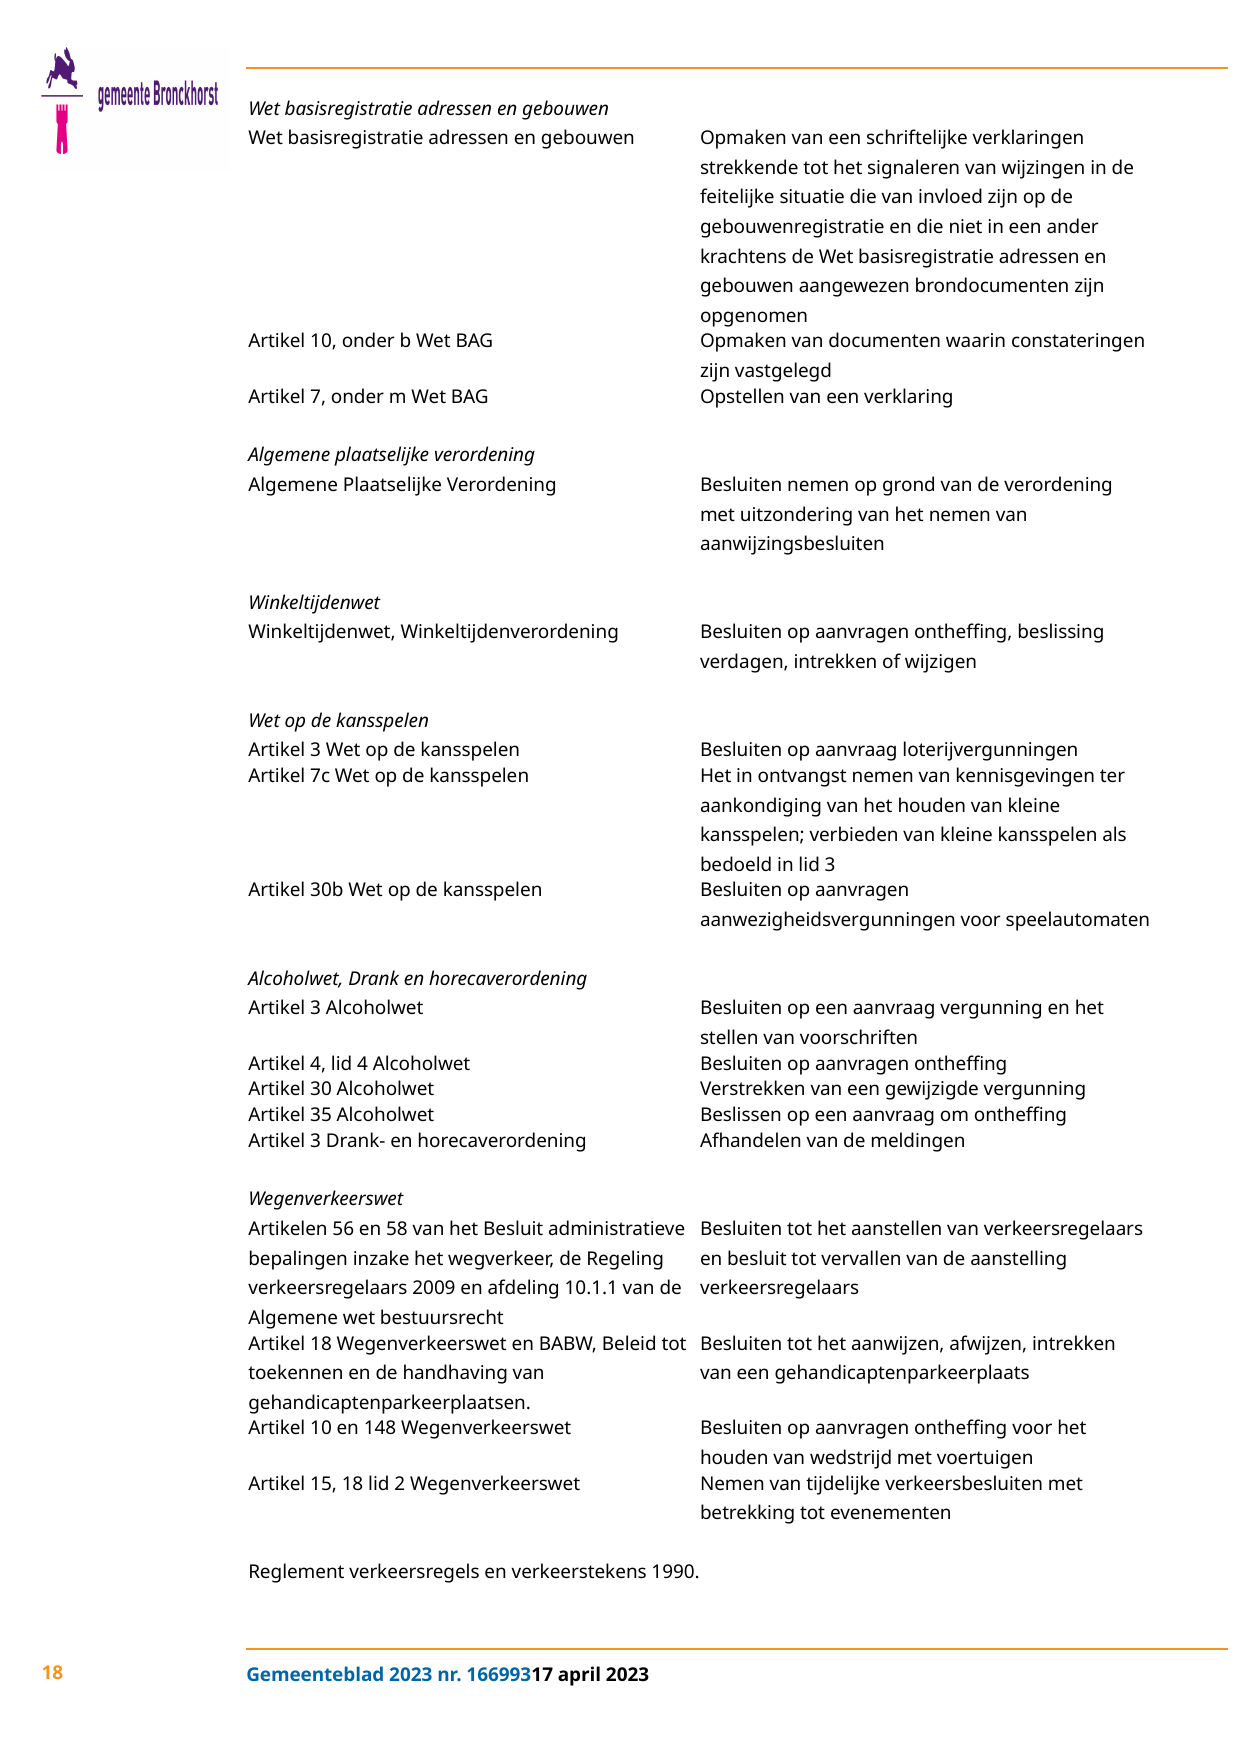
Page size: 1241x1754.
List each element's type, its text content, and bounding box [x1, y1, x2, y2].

table_cell Nemen van tijdelijke verkeersbesluiten met betrekking tot evenementen [700, 1470, 1152, 1525]
table_cell Verstrekken van een gewijzigde vergunning [700, 1076, 1152, 1101]
table_header Artikel 3 Alcoholwet [248, 995, 700, 1050]
table_cell Afhandelen van de meldingen [700, 1127, 1152, 1153]
table_cell Artikel 18 Wegenverkeerswet en BABW, Beleid tot toekennen en de handhaving van gehandicaptenparkeerplaatsen. [248, 1330, 700, 1414]
text Wet op de kansspelen [248, 707, 1152, 732]
table_cell Opstellen van een verklaring [700, 383, 1152, 409]
table_cell Artikel 30 Alcoholwet [248, 1076, 700, 1101]
table_cell Besluiten op aanvragen ontheffing voor het houden van wedstrijd met voertuigen [700, 1415, 1152, 1470]
table_header Besluiten nemen op grond van de verordening met uitzondering van het nemen van aanwijzingsbesluiten [700, 471, 1152, 556]
table_header Opmaken van een schriftelijke verklaringen strekkende tot het signaleren van wijzingen in de feitelijke situatie die van invloed zijn op de gebouwenregistratie en die niet in een ander krachtens de Wet basisregistratie adressen en gebouwen aangewezen brondocumenten zijn opgenomen [700, 125, 1152, 328]
table_header Algemene Plaatselijke Verordening [248, 471, 700, 556]
table_header Wet basisregistratie adressen en gebouwen [248, 125, 700, 328]
table_header Besluiten op een aanvraag vergunning en het stellen van voorschriften [700, 995, 1152, 1050]
table_cell Besluiten tot het aanwijzen, afwijzen, intrekken van een gehandicaptenparkeerplaats [700, 1330, 1152, 1414]
table_cell Artikel 30b Wet op de kansspelen [248, 877, 700, 932]
table_cell Artikel 35 Alcoholwet [248, 1101, 700, 1127]
text Wet basisregistratie adressen en gebouwen [248, 95, 1152, 121]
table_cell Artikel 15, 18 lid 2 Wegenverkeerswet [248, 1470, 700, 1525]
picture [41, 47, 231, 172]
table_cell Artikel 7c Wet op de kansspelen [248, 762, 700, 877]
table_cell Artikel 3 Drank- en horecaverordening [248, 1127, 700, 1153]
table_header Besluiten op aanvragen ontheffing, beslissing verdagen, intrekken of wijzigen [700, 619, 1152, 674]
table_cell Besluiten op aanvragen ontheffing [700, 1050, 1152, 1076]
text Alcoholwet, Drank en horecaverordening [248, 965, 1152, 991]
table_header Artikelen 56 en 58 van het Besluit administratieve bepalingen inzake het wegverkeer, de Regeling verkeersregelaars 2009 en afdeling 10.1.1 van de Algemene wet bestuursrecht [248, 1215, 700, 1330]
text Algemene plaatselijke verordening [248, 442, 1152, 467]
table_cell Artikel 4, lid 4 Alcoholwet [248, 1050, 700, 1076]
table_cell Beslissen op een aanvraag om ontheffing [700, 1101, 1152, 1127]
text Winkeltijdenwet [248, 589, 1152, 615]
table_header Winkeltijdenwet, Winkeltijdenverordening [248, 619, 700, 674]
table_cell Besluiten op aanvragen aanwezigheidsvergunningen voor speelautomaten [700, 877, 1152, 932]
table_cell Artikel 10 en 148 Wegenverkeerswet [248, 1415, 700, 1470]
text Reglement verkeersregels en verkeerstekens 1990. [248, 1558, 1152, 1584]
table_cell Artikel 10, onder b Wet BAG [248, 328, 700, 383]
table_cell Opmaken van documenten waarin constateringen zijn vastgelegd [700, 328, 1152, 383]
table_header Besluiten op aanvraag loterijvergunningen [700, 736, 1152, 762]
table_cell Het in ontvangst nemen van kennisgevingen ter aankondiging van het houden van kleine kansspelen; verbieden van kleine kansspelen als bedoeld in lid 3 [700, 762, 1152, 877]
table_cell Artikel 7, onder m Wet BAG [248, 383, 700, 409]
text Wegenverkeerswet [248, 1186, 1152, 1211]
table_header Artikel 3 Wet op de kansspelen [248, 736, 700, 762]
table_header Besluiten tot het aanstellen van verkeersregelaars en besluit tot vervallen van de aanstelling verkeersregelaars [700, 1215, 1152, 1330]
